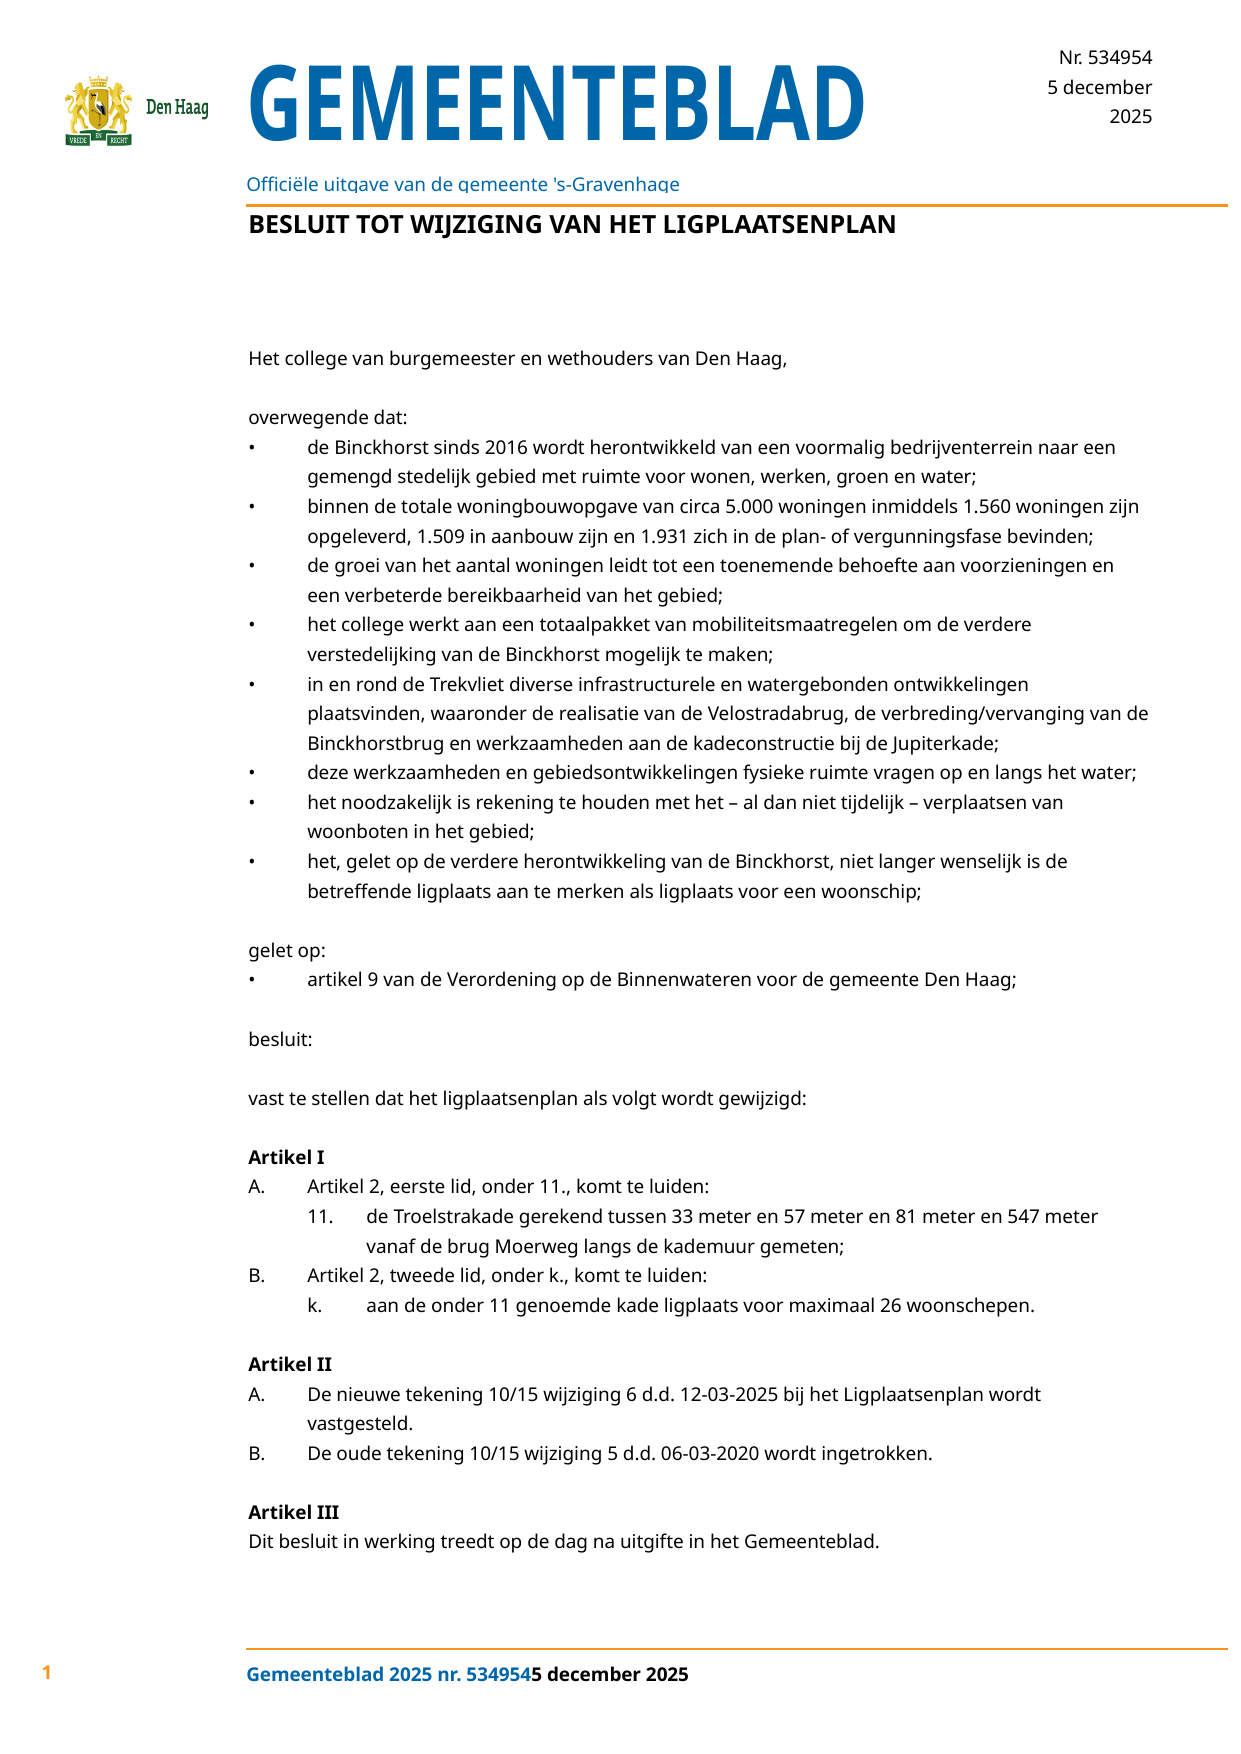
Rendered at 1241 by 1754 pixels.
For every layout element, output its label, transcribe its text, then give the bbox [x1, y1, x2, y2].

list deze werkzaamheden en gebiedsontwikkelingen fysieke ruimte vragen op en langs het water; [248, 759, 1152, 785]
text besluit: [248, 1026, 1152, 1051]
picture [41, 47, 231, 172]
text BESLUIT TOT WIJZIGING VAN HET LIGPLAATSENPLAN [248, 207, 1152, 241]
list het college werkt aan een totaalpakket van mobiliteitsmaatregelen om de verdere verstedelijking van de Binckhorst mogelijk te maken; [248, 612, 1152, 667]
text overwegende dat: [248, 404, 1152, 430]
list Artikel 2, eerste lid, onder 11., komt te luiden: [248, 1174, 1152, 1199]
text Het college van burgemeester en wethouders van Den Haag, [248, 345, 1152, 371]
list de groei van het aantal woningen leidt tot een toenemende behoefte aan voorzieningen en een verbeterde bereikbaarheid van het gebied; [248, 552, 1152, 608]
text Artikel III [248, 1499, 1152, 1525]
text Dit besluit in werking treedt op de dag na uitgifte in het Gemeenteblad. [248, 1529, 1152, 1554]
list De nieuwe tekening 10/15 wijziging 6 d.d. 12-03-2025 bij het Ligplaatsenplan wordt vastgesteld. [248, 1381, 1152, 1436]
list aan de onder 11 genoemde kade ligplaats voor maximaal 26 woonschepen. [307, 1292, 1152, 1318]
text Artikel II [248, 1351, 1152, 1377]
text gelet op: [248, 937, 1152, 963]
list het noodzakelijk is rekening te houden met het – al dan niet tijdelijk – verplaatsen van woonboten in het gebied; [248, 789, 1152, 844]
list de Troelstrakade gerekend tussen 33 meter en 57 meter en 81 meter en 547 meter vanaf de brug Moerweg langs de kademuur gemeten; [307, 1203, 1152, 1258]
list binnen de totale woningbouwopgave van circa 5.000 woningen inmiddels 1.560 woningen zijn opgeleverd, 1.509 in aanbouw zijn en 1.931 zich in de plan- of vergunningsfase bevinden; [248, 493, 1152, 548]
list artikel 9 van de Verordening op de Binnenwateren voor de gemeente Den Haag; [248, 967, 1152, 992]
text Artikel I [248, 1144, 1152, 1170]
list De oude tekening 10/15 wijziging 5 d.d. 06-03-2020 wordt ingetrokken. [248, 1440, 1152, 1466]
list de Binckhorst sinds 2016 wordt herontwikkeld van een voormalig bedrijventerrein naar een gemengd stedelijk gebied met ruimte voor wonen, werken, groen en water; [248, 434, 1152, 489]
text vast te stellen dat het ligplaatsenplan als volgt wordt gewijzigd: [248, 1085, 1152, 1111]
list Artikel 2, tweede lid, onder k., komt te luiden: [248, 1262, 1152, 1288]
list in en rond de Trekvliet diverse infrastructurele en watergebonden ontwikkelingen plaatsvinden, waaronder de realisatie van de Velostradabrug, de verbreding/vervanging van de Binckhorstbrug en werkzaamheden aan de kadeconstructie bij de Jupiterkade; [248, 671, 1152, 756]
list het, gelet op de verdere herontwikkeling van de Binckhorst, niet langer wenselijk is de betreffende ligplaats aan te merken als ligplaats voor een woonschip; [248, 848, 1152, 903]
